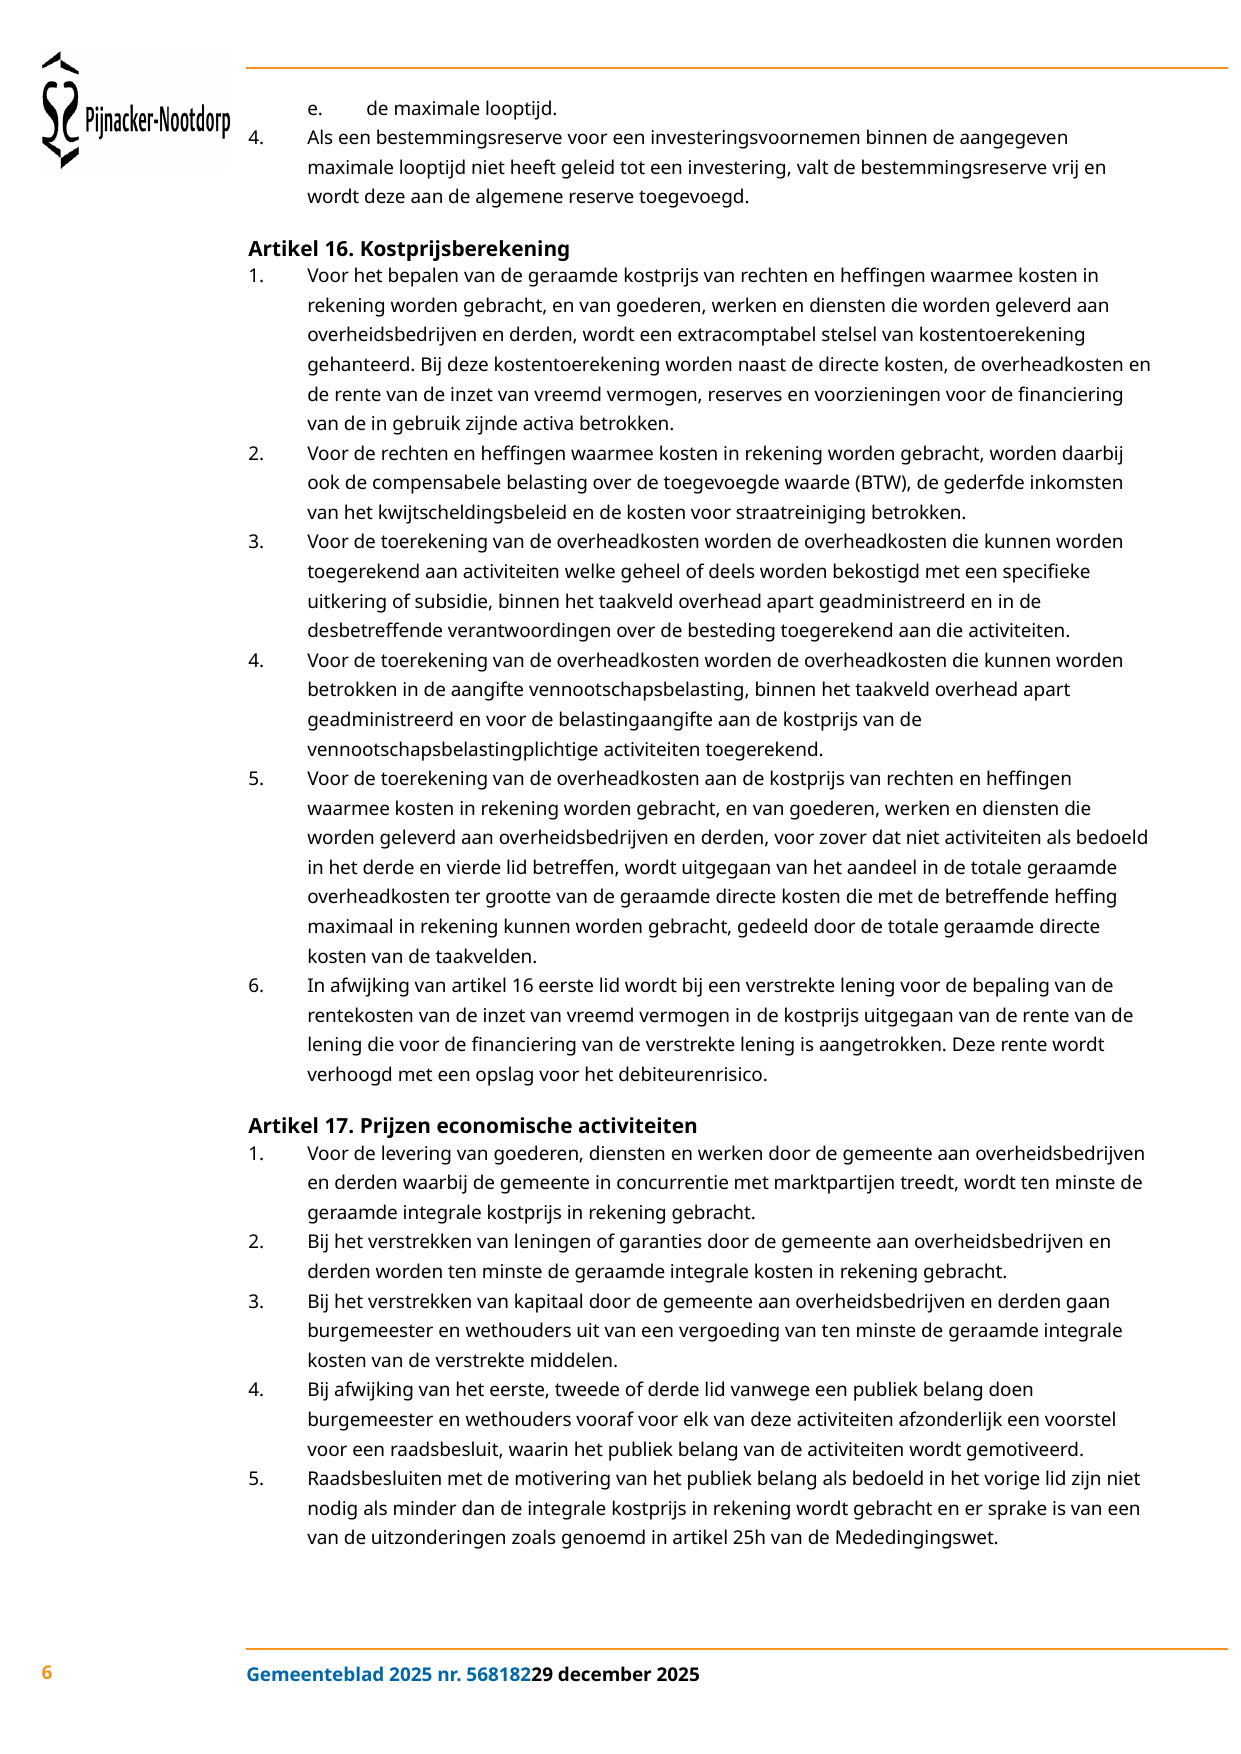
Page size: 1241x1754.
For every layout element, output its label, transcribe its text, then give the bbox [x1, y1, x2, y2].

list Voor het bepalen van de geraamde kostprijs van rechten en heffingen waarmee kosten in rekening worden gebracht, en van goederen, werken en diensten die worden geleverd aan overheidsbedrijven en derden, wordt een extracomptabel stelsel van kostentoerekening gehanteerd. Bij deze kostentoerekening worden naast de directe kosten, de overheadkosten en de rente van de inzet van vreemd vermogen, reserves en voorzieningen voor de financiering van de in gebruik zijnde activa betrokken. [248, 262, 1152, 436]
text Artikel 17. Prijzen economische activiteiten [248, 1112, 1152, 1140]
picture [41, 47, 231, 172]
list Bij het verstrekken van kapitaal door de gemeente aan overheidsbedrijven en derden gaan burgemeester en wethouders uit van een vergoeding van ten minste de geraamde integrale kosten van de verstrekte middelen. [248, 1288, 1152, 1373]
list Bij afwijking van het eerste, tweede of derde lid vanwege een publiek belang doen burgemeester en wethouders vooraf voor elk van deze activiteiten afzonderlijk een voorstel voor een raadsbesluit, waarin het publiek belang van de activiteiten wordt gemotiveerd. [248, 1377, 1152, 1462]
list de maximale looptijd. [307, 95, 1152, 121]
list Als een bestemmingsreserve voor een investeringsvoornemen binnen de aangegeven maximale looptijd niet heeft geleid tot een investering, valt de bestemmingsreserve vrij en wordt deze aan de algemene reserve toegevoegd. [248, 124, 1152, 209]
list Voor de toerekening van de overheadkosten aan de kostprijs van rechten en heffingen waarmee kosten in rekening worden gebracht, en van goederen, werken en diensten die worden geleverd aan overheidsbedrijven en derden, voor zover dat niet activiteiten als bedoeld in het derde en vierde lid betreffen, wordt uitgegaan van het aandeel in de totale geraamde overheadkosten ter grootte van de geraamde directe kosten die met de betreffende heffing maximaal in rekening kunnen worden gebracht, gedeeld door de totale geraamde directe kosten van de taakvelden. [248, 765, 1152, 968]
list Bij het verstrekken van leningen of garanties door de gemeente aan overheidsbedrijven en derden worden ten minste de geraamde integrale kosten in rekening gebracht. [248, 1229, 1152, 1284]
list In afwijking van artikel 16 eerste lid wordt bij een verstrekte lening voor de bepaling van de rentekosten van de inzet van vreemd vermogen in de kostprijs uitgegaan van de rente van de lening die voor de financiering van de verstrekte lening is aangetrokken. Deze rente wordt verhoogd met een opslag voor het debiteurenrisico. [248, 972, 1152, 1087]
list Voor de toerekening van de overheadkosten worden de overheadkosten die kunnen worden betrokken in de aangifte vennootschapsbelasting, binnen het taakveld overhead apart geadministreerd en voor de belastingaangifte aan de kostprijs van de vennootschapsbelastingplichtige activiteiten toegerekend. [248, 647, 1152, 761]
list Raadsbesluiten met de motivering van het publiek belang als bedoeld in het vorige lid zijn niet nodig als minder dan de integrale kostprijs in rekening wordt gebracht en er sprake is van een van de uitzonderingen zoals genoemd in artikel 25h van de Mededingingswet. [248, 1465, 1152, 1550]
list Voor de rechten en heffingen waarmee kosten in rekening worden gebracht, worden daarbij ook de compensabele belasting over de toegevoegde waarde (BTW), de gederfde inkomsten van het kwijtscheldingsbeleid en de kosten voor straatreiniging betrokken. [248, 440, 1152, 525]
list Voor de toerekening van de overheadkosten worden de overheadkosten die kunnen worden toegerekend aan activiteiten welke geheel of deels worden bekostigd met een specifieke uitkering of subsidie, binnen het taakveld overhead apart geadministreerd en in de desbetreffende verantwoordingen over de besteding toegerekend aan die activiteiten. [248, 529, 1152, 643]
list Voor de levering van goederen, diensten en werken door de gemeente aan overheidsbedrijven en derden waarbij de gemeente in concurrentie met marktpartijen treedt, wordt ten minste de geraamde integrale kostprijs in rekening gebracht. [248, 1140, 1152, 1225]
text Artikel 16. Kostprijsberekening [248, 234, 1152, 262]
